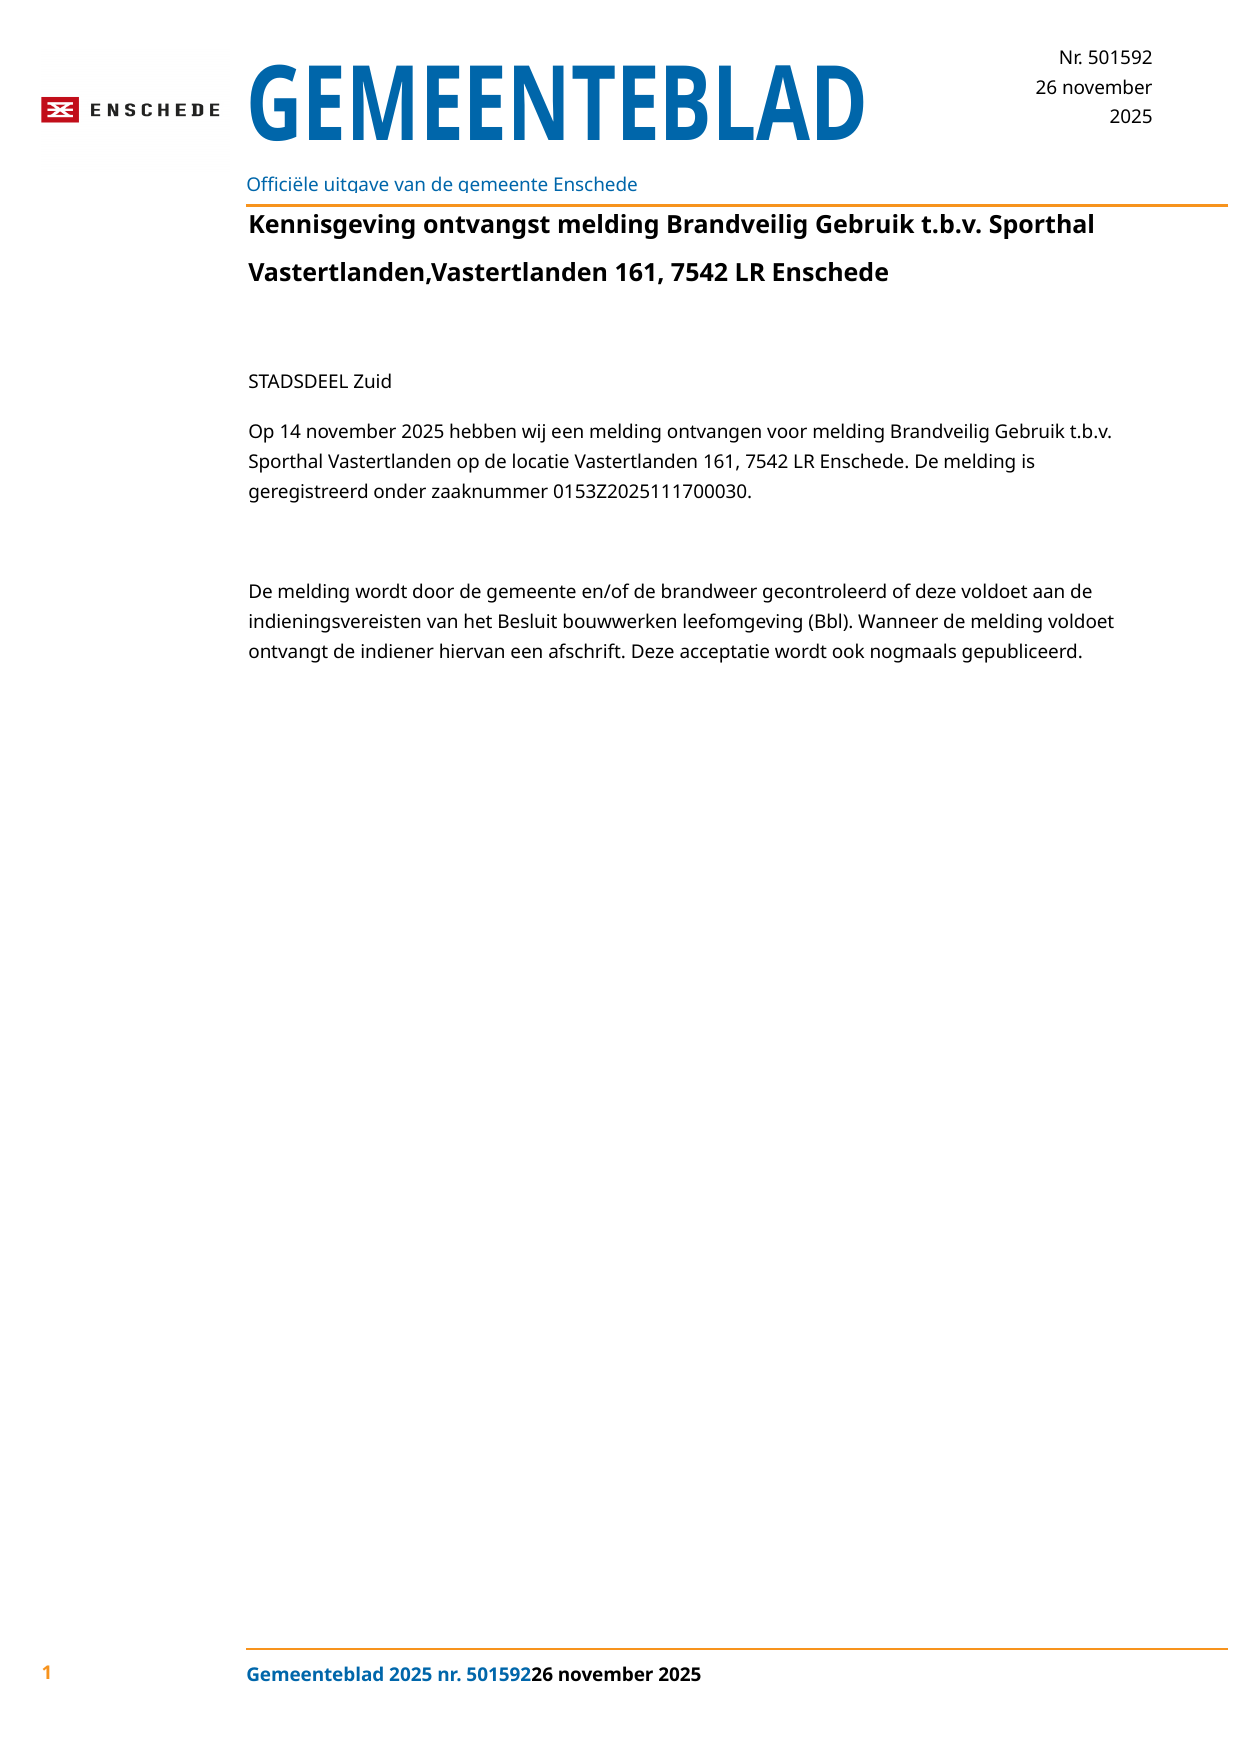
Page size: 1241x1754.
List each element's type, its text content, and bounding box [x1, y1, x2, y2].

picture [41, 47, 231, 172]
text Op 14 november 2025 hebben wij een melding ontvangen voor melding Brandveilig Gebruik t.b.v. Sporthal Vastertlanden op de locatie Vastertlanden 161, 7542 LR Enschede. De melding is geregistreerd onder zaaknummer 0153Z2025111700030. [248, 419, 1152, 504]
text Kennisgeving ontvangst melding Brandveilig Gebruik t.b.v. Sporthal Vastertlanden,Vastertlanden 161, 7542 LR Enschede [248, 207, 1152, 288]
text De melding wordt door de gemeente en/of de brandweer gecontroleerd of deze voldoet aan de indieningsvereisten van het Besluit bouwwerken leefomgeving (Bbl). Wanneer de melding voldoet ontvangt de indiener hiervan een afschrift. Deze acceptatie wordt ook nogmaals gepubliceerd. [248, 579, 1152, 664]
text STADSDEEL Zuid [248, 368, 1152, 394]
